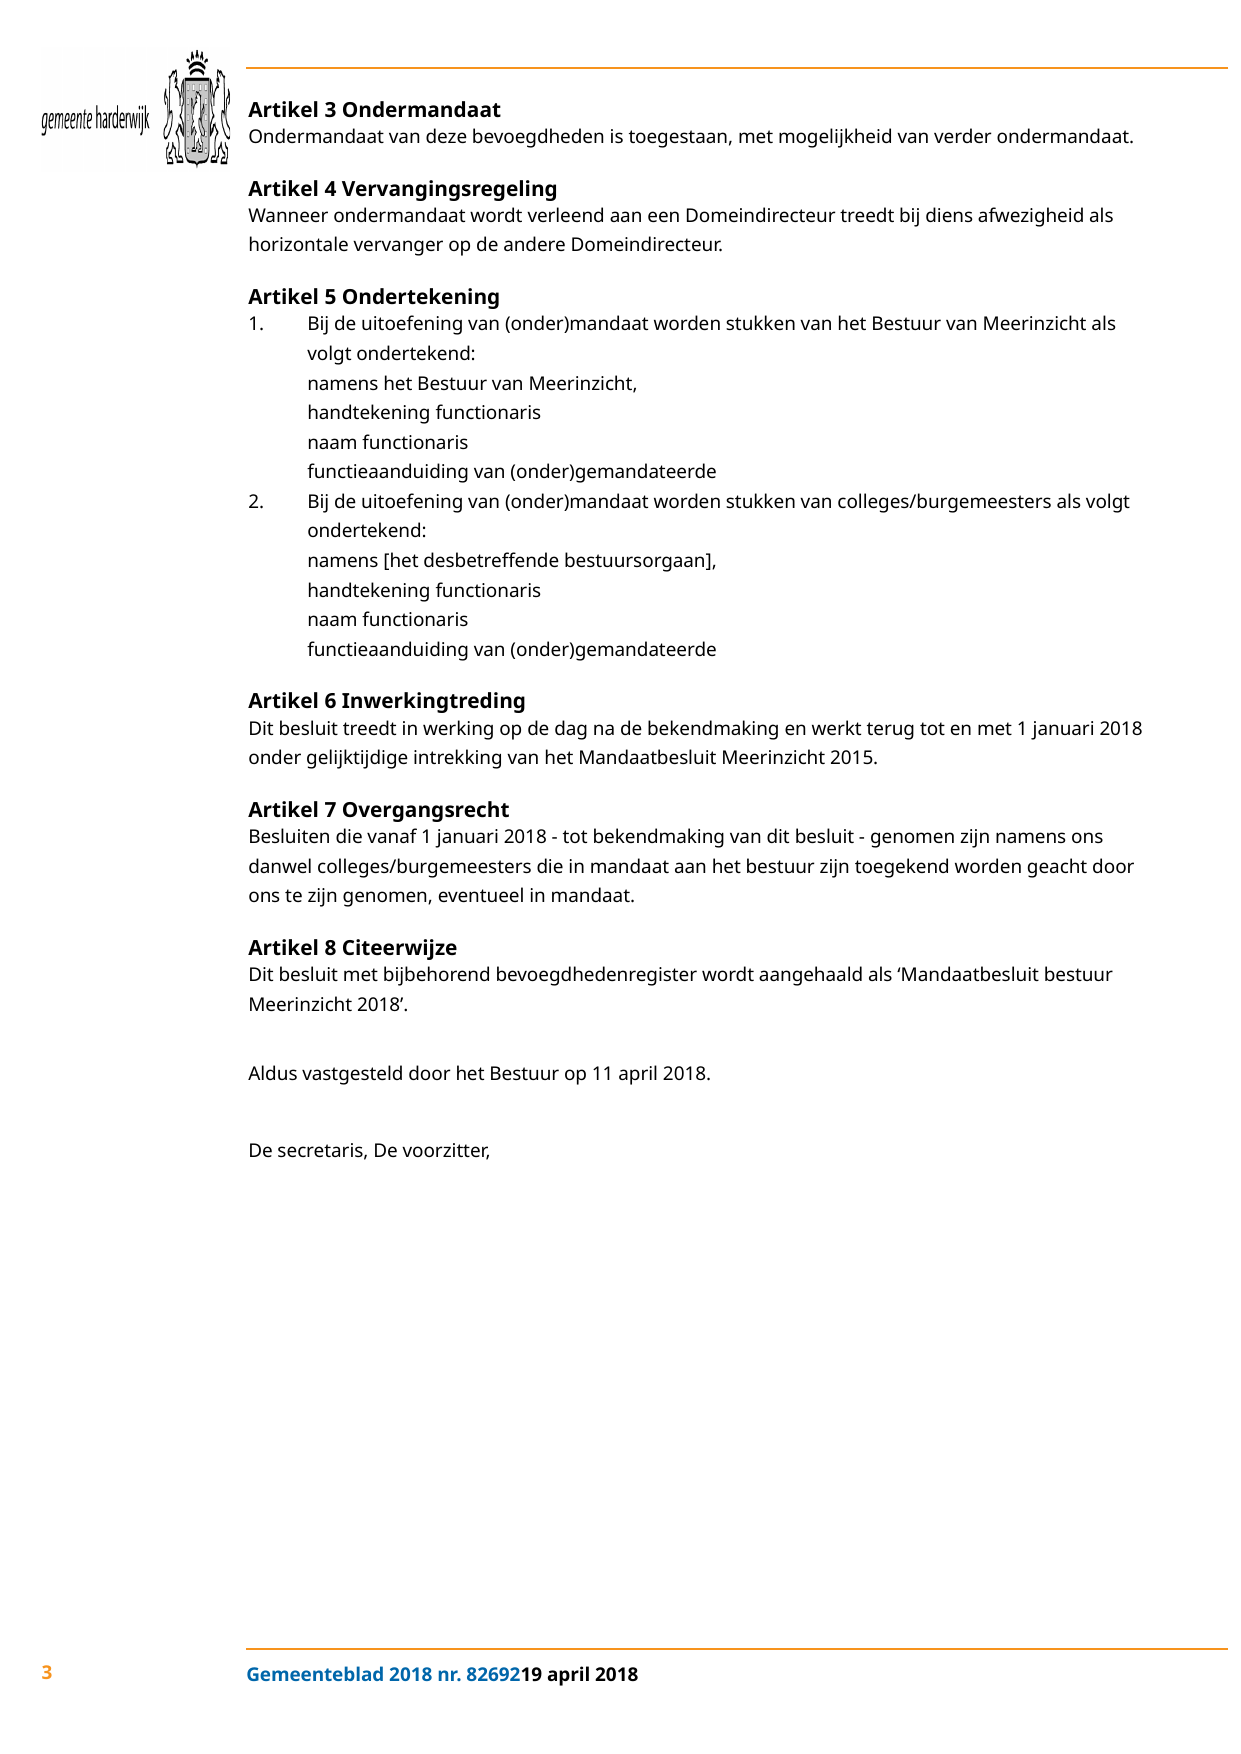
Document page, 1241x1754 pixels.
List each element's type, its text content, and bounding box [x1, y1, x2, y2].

text Artikel 6 Inwerkingtreding [248, 686, 1152, 715]
text Artikel 5 Ondertekening [248, 282, 1152, 311]
list Bij de uitoefening van (onder)mandaat worden stukken van het Bestuur van Meerinzicht als volgt ondertekend: [248, 311, 1152, 366]
list functieaanduiding van (onder)gemandateerde [248, 636, 1152, 662]
text Artikel 8 Citeerwijze [248, 933, 1152, 961]
text Ondermandaat van deze bevoegdheden is toegestaan, met mogelijkheid van verder ondermandaat. [248, 123, 1152, 149]
text Dit besluit met bijbehorend bevoegdhedenregister wordt aangehaald als ‘Mandaatbesluit bestuur Meerinzicht 2018’. [248, 961, 1152, 1017]
text Besluiten die vanaf 1 januari 2018 - tot bekendmaking van dit besluit - genomen zijn namens ons danwel colleges/burgemeesters die in mandaat aan het bestuur zijn toegekend worden geacht door ons te zijn genomen, eventueel in mandaat. [248, 823, 1152, 908]
list Bij de uitoefening van (onder)mandaat worden stukken van colleges/burgemeesters als volgt ondertekend: [248, 488, 1152, 543]
list handtekening functionaris [248, 577, 1152, 602]
text Artikel 3 Ondermandaat [248, 95, 1152, 123]
list namens [het desbetreffende bestuursorgaan], [248, 547, 1152, 573]
list functieaanduiding van (onder)gemandateerde [248, 458, 1152, 484]
text Dit besluit treedt in werking op de dag na de bekendmaking en werkt terug tot en met 1 januari 2018 onder gelijktijdige intrekking van het Mandaatbesluit Meerinzicht 2015. [248, 715, 1152, 770]
text Aldus vastgesteld door het Bestuur op 11 april 2018. [248, 1060, 1152, 1085]
text De secretaris, De voorzitter, [248, 1137, 1152, 1163]
text Wanneer ondermandaat wordt verleend aan een Domeindirecteur treedt bij diens afwezigheid als horizontale vervanger op de andere Domeindirecteur. [248, 202, 1152, 257]
text Artikel 4 Vervangingsregeling [248, 174, 1152, 202]
text Artikel 7 Overgangsrecht [248, 795, 1152, 823]
list naam functionaris [248, 429, 1152, 454]
list handtekening functionaris [248, 399, 1152, 425]
list naam functionaris [248, 606, 1152, 632]
picture [41, 47, 231, 172]
list namens het Bestuur van Meerinzicht, [248, 370, 1152, 395]
